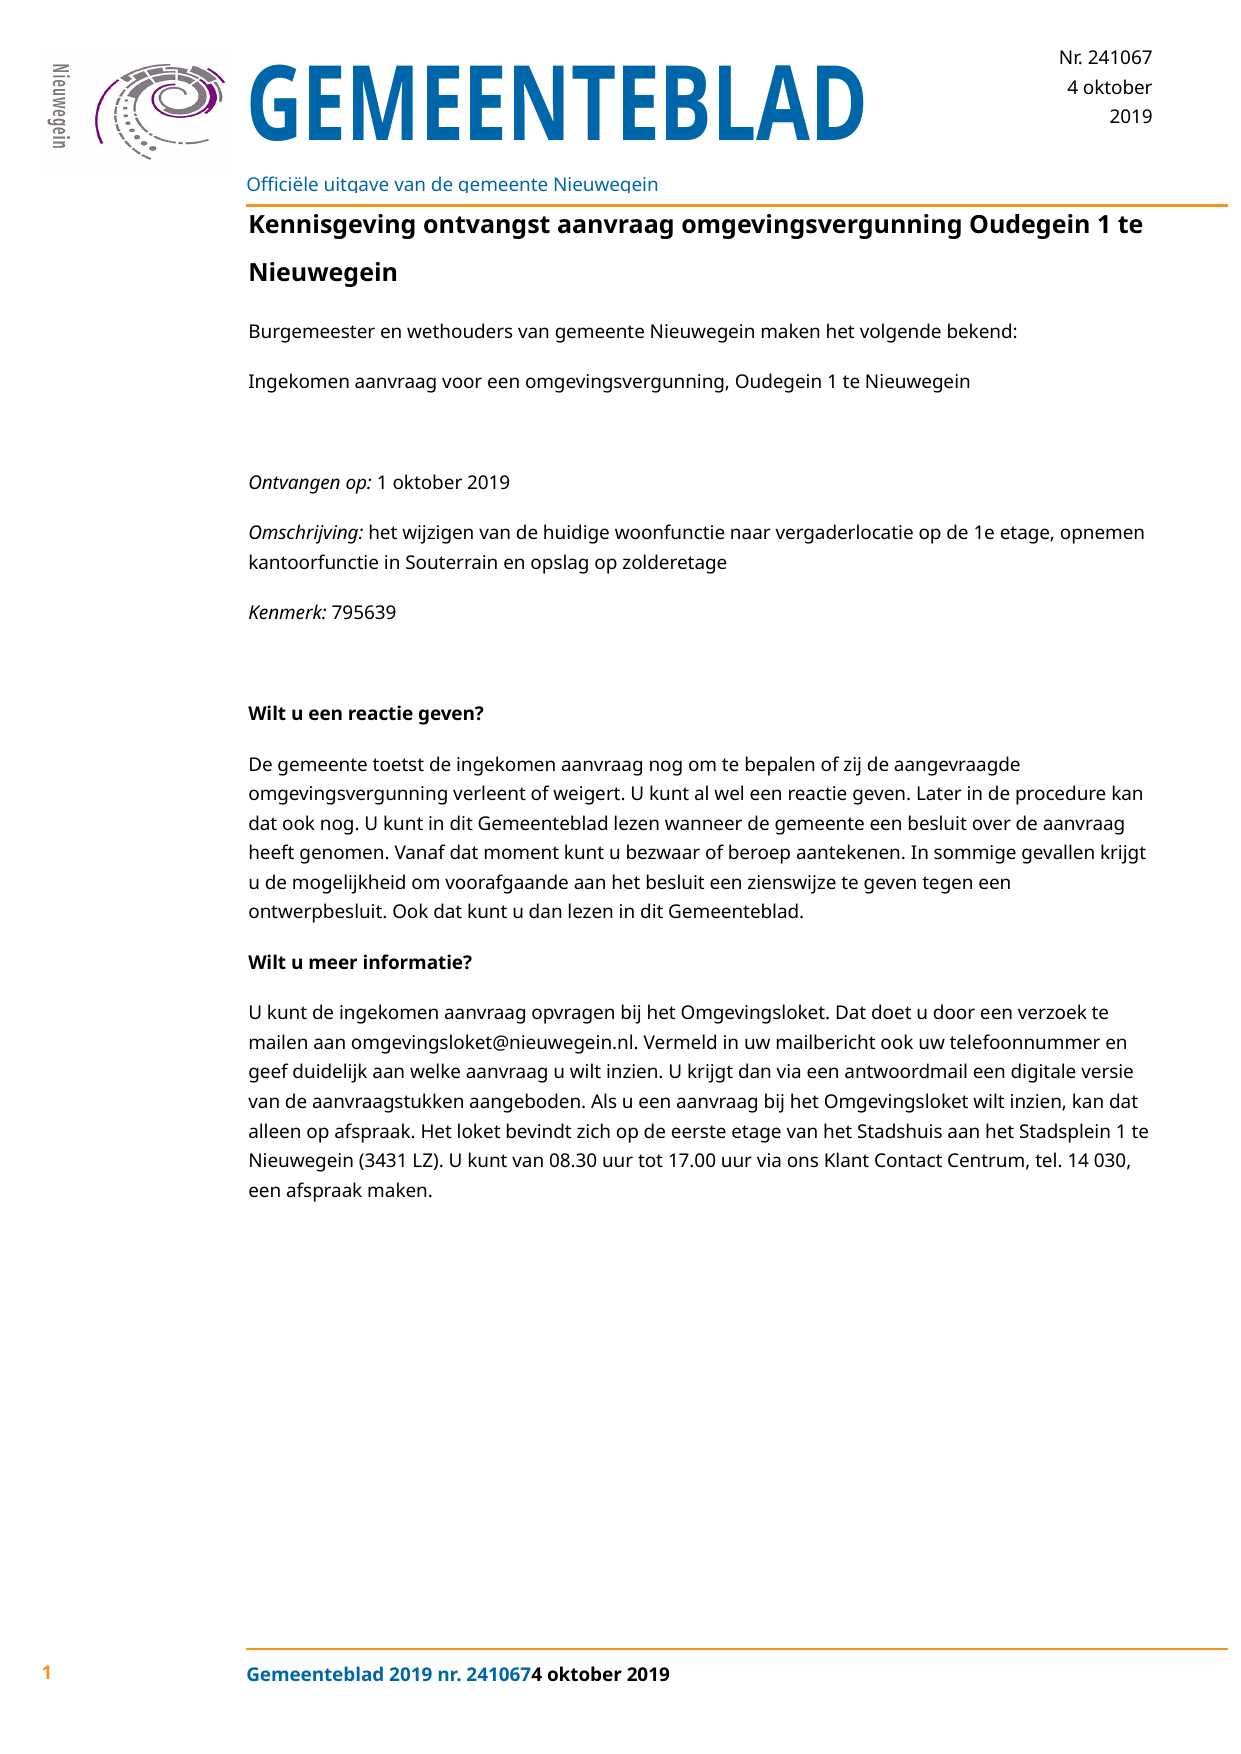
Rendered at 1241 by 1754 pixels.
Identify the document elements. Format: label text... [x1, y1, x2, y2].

text De gemeente toetst de ingekomen aanvraag nog om te bepalen of zij de aangevraagde omgevingsvergunning verleent of weigert. U kunt al wel een reactie geven. Later in de procedure kan dat ook nog. U kunt in dit Gemeenteblad lezen wanneer de gemeente een besluit over de aanvraag heeft genomen. Vanaf dat moment kunt u bezwaar of beroep aantekenen. In sommige gevallen krijgt u de mogelijkheid om voorafgaande aan het besluit een zienswijze te geven tegen een ontwerpbesluit. Ook dat kunt u dan lezen in dit Gemeenteblad. [248, 751, 1152, 924]
text Kenmerk: 795639 [248, 599, 1152, 625]
picture [41, 47, 231, 172]
text Kennisgeving ontvangst aanvraag omgevingsvergunning Oudegein 1 te Nieuwegein [248, 207, 1152, 288]
text Wilt u een reactie geven? [248, 700, 1152, 726]
text U kunt de ingekomen aanvraag opvragen bij het Omgevingsloket. Dat doet u door een verzoek te mailen aan omgevingsloket@nieuwegein.nl. Vermeld in uw mailbericht ook uw telefoonnummer en geef duidelijk aan welke aanvraag u wilt inzien. U krijgt dan via een antwoordmail een digitale versie van de aanvraagstukken aangeboden. Als u een aanvraag bij het Omgevingsloket wilt inzien, kan dat alleen op afspraak. Het loket bevindt zich op de eerste etage van het Stadshuis aan het Stadsplein 1 te Nieuwegein (3431 LZ). U kunt van 08.30 uur tot 17.00 uur via ons Klant Contact Centrum, tel. 14 030, een afspraak maken. [248, 999, 1152, 1203]
text Burgemeester en wethouders van gemeente Nieuwegein maken het volgende bekend: [248, 318, 1152, 344]
text Wilt u meer informatie? [248, 949, 1152, 975]
text Omschrijving: het wijzigen van de huidige woonfunctie naar vergaderlocatie op de 1e etage, opnemen kantoorfunctie in Souterrain en opslag op zolderetage [248, 519, 1152, 575]
text Ingekomen aanvraag voor een omgevingsvergunning, Oudegein 1 te Nieuwegein [248, 368, 1152, 394]
text Ontvangen op: 1 oktober 2019 [248, 469, 1152, 495]
